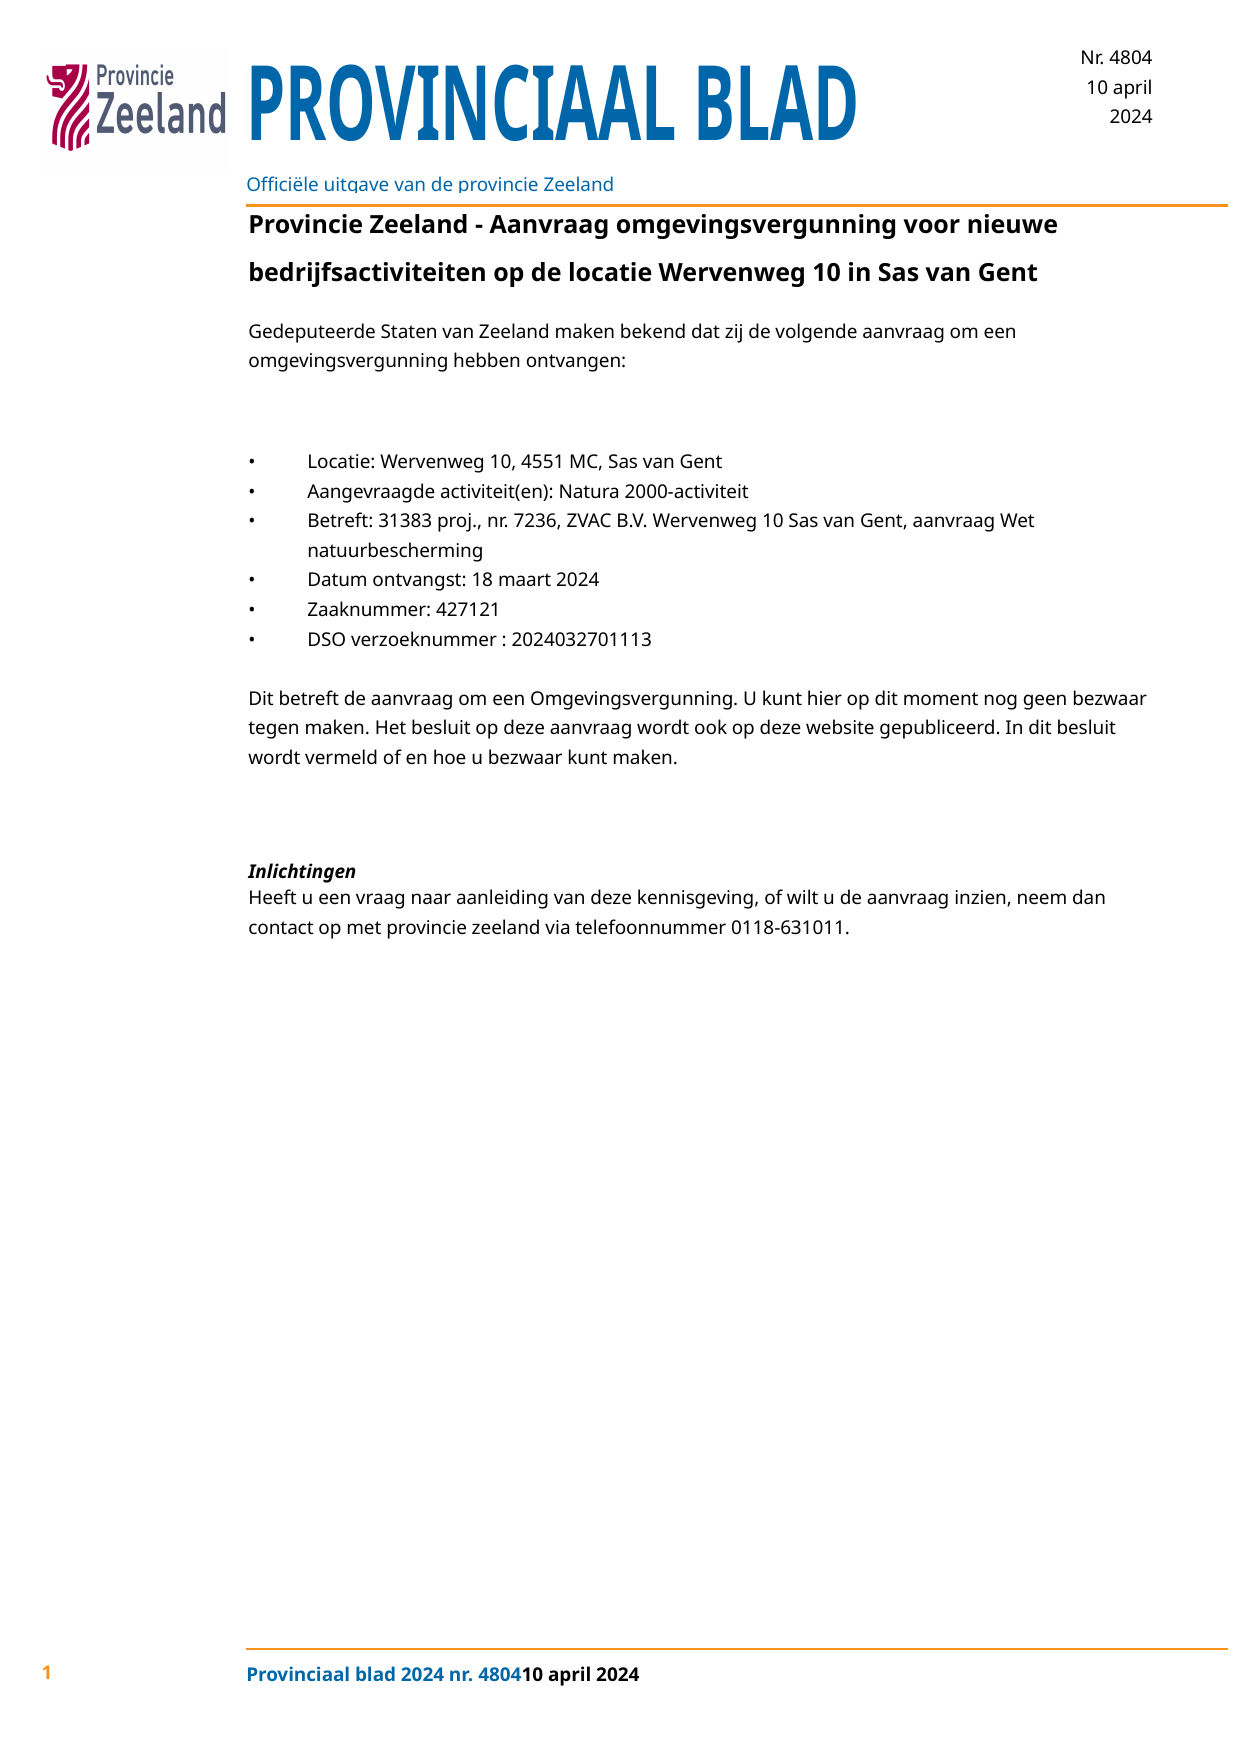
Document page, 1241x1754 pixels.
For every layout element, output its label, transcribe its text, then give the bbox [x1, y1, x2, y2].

text Inlichtingen [248, 858, 1152, 884]
list Aangevraagde activiteit(en): Natura 2000-activiteit [248, 478, 1152, 504]
list Datum ontvangst: 18 maart 2024 [248, 567, 1152, 592]
list Locatie: Wervenweg 10, 4551 MC, Sas van Gent [248, 448, 1152, 474]
text Dit betreft de aanvraag om een Omgevingsvergunning. U kunt hier op dit moment nog geen bezwaar tegen maken. Het besluit op deze aanvraag wordt ook op deze website gepubliceerd. In dit besluit wordt vermeld of en hoe u bezwaar kunt maken. [248, 685, 1152, 770]
picture [41, 47, 231, 172]
text Heeft u een vraag naar aanleiding van deze kennisgeving, of wilt u de aanvraag inzien, neem dan contact op met provincie zeeland via telefoonnummer 0118-631011. [248, 884, 1152, 939]
list Zaaknummer: 427121 [248, 596, 1152, 622]
list Betreft: 31383 proj., nr. 7236, ZVAC B.V. Wervenweg 10 Sas van Gent, aanvraag Wet natuurbescherming [248, 507, 1152, 563]
list DSO verzoeknummer : 2024032701113 [248, 626, 1152, 652]
text Gedeputeerde Staten van Zeeland maken bekend dat zij de volgende aanvraag om een omgevingsvergunning hebben ontvangen: [248, 318, 1152, 373]
text Provincie Zeeland - Aanvraag omgevingsvergunning voor nieuwe bedrijfsactiviteiten op de locatie Wervenweg 10 in Sas van Gent [248, 207, 1152, 288]
